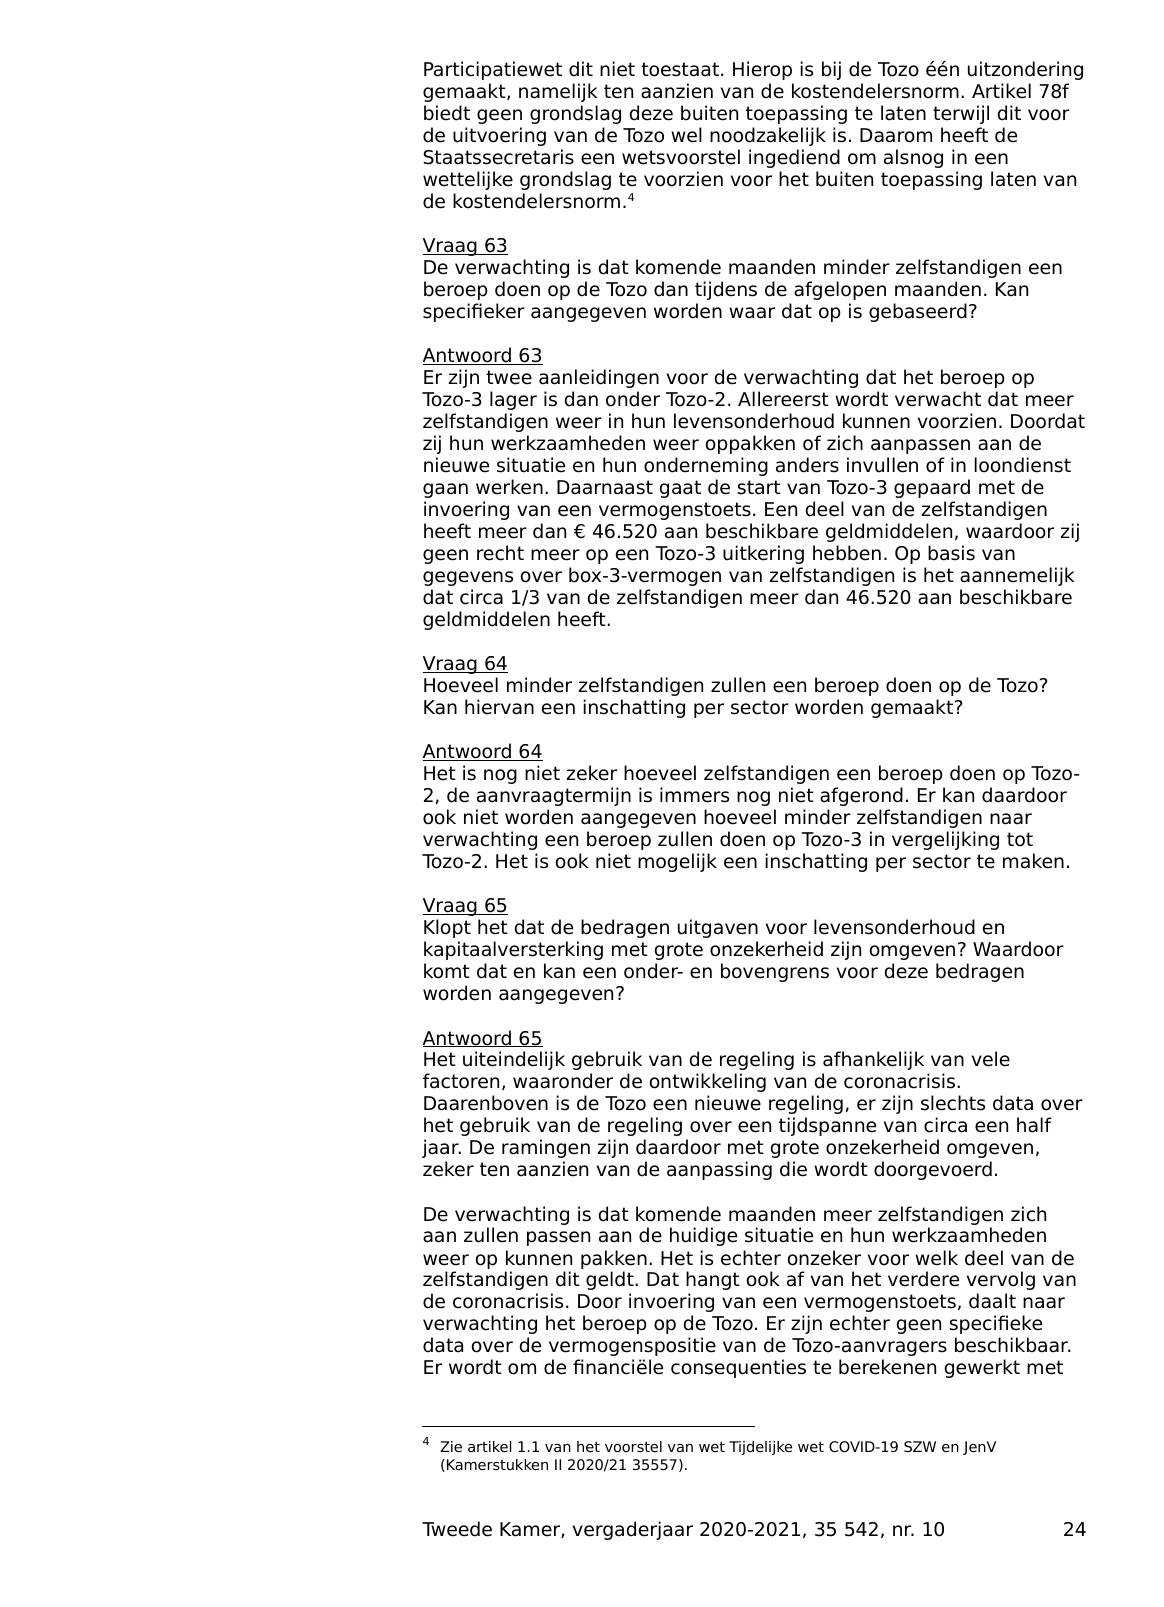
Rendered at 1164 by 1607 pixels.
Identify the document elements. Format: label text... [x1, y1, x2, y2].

text De verwachting is dat komende maanden minder zelfstandigen een beroep doen op de Tozo dan tijdens de afgelopen maanden. Kan specifieker aangegeven worden waar dat op is gebaseerd? [422, 257, 1087, 323]
text Zie artikel 1.1 van het voorstel van wet Tijdelijke wet COVID-19 SZW en JenV (Kamerstukken II 2020/21 35557). [422, 1435, 1087, 1474]
text Vraag 63 [422, 235, 1087, 257]
text Antwoord 65 [422, 1027, 1087, 1049]
text Vraag 64 [422, 653, 1087, 675]
text Antwoord 64 [422, 741, 1087, 763]
text Antwoord 63 [422, 345, 1087, 367]
text Participatiewet dit niet toestaat. Hierop is bij de Tozo één uitzondering gemaakt, namelijk ten aanzien van de kostendelersnorm. Artikel 78f biedt geen grondslag deze buiten toepassing te laten terwijl dit voor de uitvoering van de Tozo wel noodzakelijk is. Daarom heeft de Staatssecretaris een wetsvoorstel ingediend om alsnog in een wettelijke grondslag te voorzien voor het buiten toepassing laten van de kostendelersnorm. [422, 59, 1087, 213]
text De verwachting is dat komende maanden meer zelfstandigen zich aan zullen passen aan de huidige situatie en hun werkzaamheden weer op kunnen pakken. Het is echter onzeker voor welk deel van de zelfstandigen dit geldt. Dat hangt ook af van het verdere vervolg van de coronacrisis. Door invoering van een vermogenstoets, daalt naar verwachting het beroep op de Tozo. Er zijn echter geen specifieke data over de vermogenspositie van de Tozo-aanvragers beschikbaar. Er wordt om de financiële consequenties te berekenen gewerkt met [422, 1203, 1087, 1379]
text Hoeveel minder zelfstandigen zullen een beroep doen op de Tozo? Kan hiervan een inschatting per sector worden gemaakt? [422, 675, 1087, 719]
text Er zijn twee aanleidingen voor de verwachting dat het beroep op Tozo-3 lager is dan onder Tozo-2. Allereerst wordt verwacht dat meer zelfstandigen weer in hun levensonderhoud kunnen voorzien. Doordat zij hun werkzaamheden weer oppakken of zich aanpassen aan de nieuwe situatie en hun onderneming anders invullen of in loondienst gaan werken. Daarnaast gaat de start van Tozo-3 gepaard met de invoering van een vermogenstoets. Een deel van de zelfstandigen heeft meer dan € 46.520 aan beschikbare geldmiddelen, waardoor zij geen recht meer op een Tozo-3 uitkering hebben. Op basis van gegevens over box-3-vermogen van zelfstandigen is het aannemelijk dat circa 1/3 van de zelfstandigen meer dan 46.520 aan beschikbare geldmiddelen heeft. [422, 367, 1087, 631]
text Vraag 65 [422, 895, 1087, 917]
text Het is nog niet zeker hoeveel zelfstandigen een beroep doen op Tozo-2, de aanvraagtermijn is immers nog niet afgerond. Er kan daardoor ook niet worden aangegeven hoeveel minder zelfstandigen naar verwachting een beroep zullen doen op Tozo-3 in vergelijking tot Tozo-2. Het is ook niet mogelijk een inschatting per sector te maken. [422, 763, 1087, 873]
text Het uiteindelijk gebruik van de regeling is afhankelijk van vele factoren, waaronder de ontwikkeling van de coronacrisis. Daarenboven is de Tozo een nieuwe regeling, er zijn slechts data over het gebruik van de regeling over een tijdspanne van circa een half jaar. De ramingen zijn daardoor met grote onzekerheid omgeven, zeker ten aanzien van de aanpassing die wordt doorgevoerd. [422, 1049, 1087, 1181]
text Klopt het dat de bedragen uitgaven voor levensonderhoud en kapitaalversterking met grote onzekerheid zijn omgeven? Waardoor komt dat en kan een onder- en bovengrens voor deze bedragen worden aangegeven? [422, 917, 1087, 1005]
